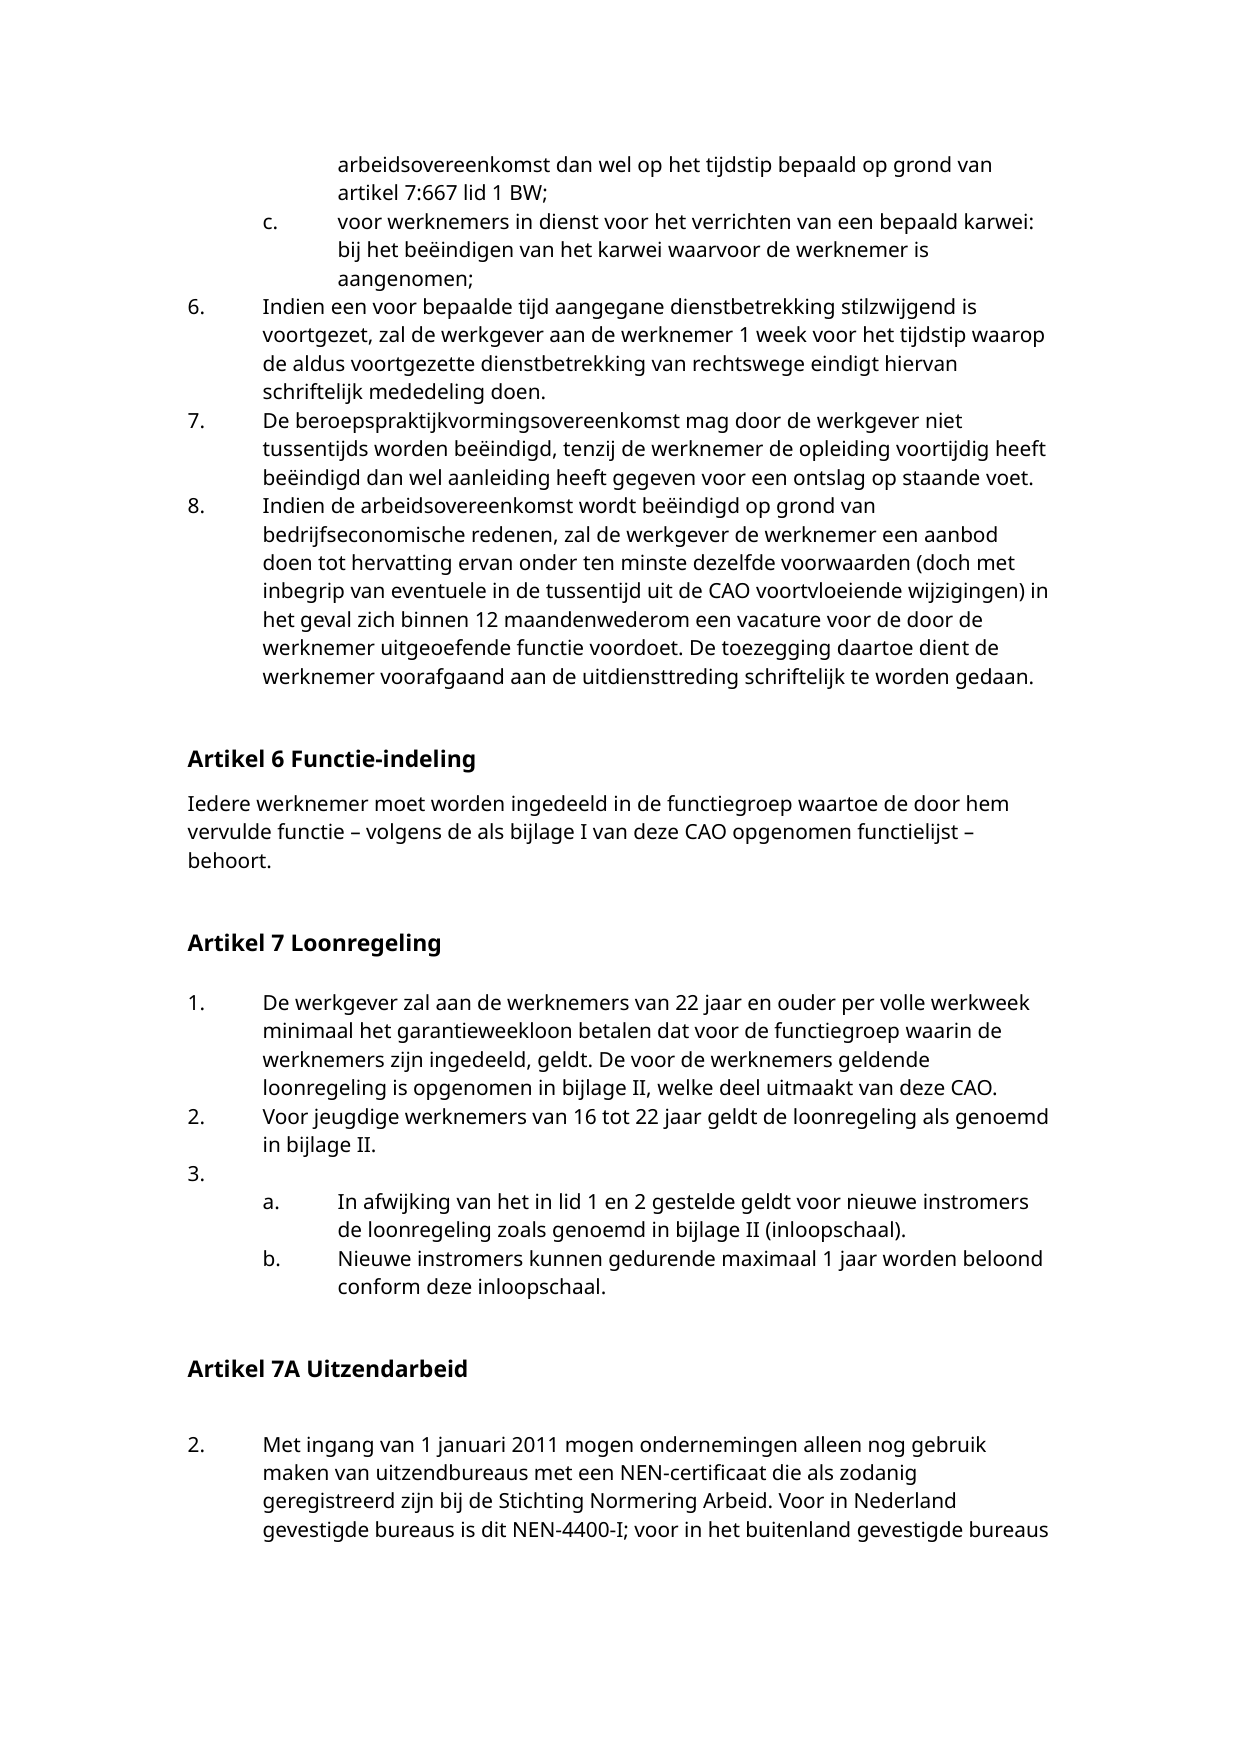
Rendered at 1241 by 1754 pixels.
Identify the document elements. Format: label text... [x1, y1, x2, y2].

subtitle Artikel 7A Uitzendarbeid [187, 1353, 1053, 1385]
text Iedere werknemer moet worden ingedeeld in de functiegroep waartoe de door hem vervulde functie – volgens de als bijlage I van deze CAO opgenomen functielijst – behoort. [187, 789, 1053, 874]
list De beroepspraktijkvormingsovereenkomst mag door de werkgever niet tussentijds worden beëindigd, tenzij de werknemer de opleiding voortijdig heeft beëindigd dan wel aanleiding heeft gegeven voor een ontslag op staande voet. [187, 406, 1053, 491]
list voor werknemers in dienst voor het verrichten van een bepaald karwei: bij het beëindigen van het karwei waarvoor de werknemer is aangenomen; [262, 207, 1053, 292]
list Met ingang van 1 januari 2011 mogen ondernemingen alleen nog gebruik maken van uitzendbureaus met een NEN-certificaat die als zodanig geregistreerd zijn bij de Stichting Normering Arbeid. Voor in Nederland gevestigde bureaus is dit NEN-4400-I; voor in het buitenland gevestigde bureaus [187, 1430, 1053, 1543]
list De werkgever zal aan de werknemers van 22 jaar en ouder per volle werkweek minimaal het garantieweekloon betalen dat voor de functiegroep waarin de werknemers zijn ingedeeld, geldt. De voor de werknemers geldende loonregeling is opgenomen in bijlage II, welke deel uitmaakt van deze CAO. [187, 988, 1053, 1102]
subtitle Artikel 7 Loonregeling [187, 927, 1053, 958]
list Indien de arbeidsovereenkomst wordt beëindigd op grond van bedrijfseconomische redenen, zal de werkgever de werknemer een aanbod doen tot hervatting ervan onder ten minste dezelfde voorwaarden (doch met inbegrip van eventuele in de tussentijd uit de CAO voortvloeiende wijzigingen) in het geval zich binnen 12 maandenwederom een vacature voor de door de werknemer uitgeoefende functie voordoet. De toezegging daartoe dient de werknemer voorafgaand aan de uitdiensttreding schriftelijk te worden gedaan. [187, 491, 1053, 690]
list In afwijking van het in lid 1 en 2 gestelde geldt voor nieuwe instromers de loonregeling zoals genoemd in bijlage II (inloopschaal). [262, 1187, 1053, 1244]
subtitle Artikel 6 Functie-indeling [187, 743, 1053, 774]
list Indien een voor bepaalde tijd aangegane dienstbetrekking stilzwijgend is voortgezet, zal de werkgever aan de werknemer 1 week voor het tijdstip waarop de aldus voortgezette dienstbetrekking van rechtswege eindigt hiervan schriftelijk mededeling doen. [187, 292, 1053, 406]
list arbeidsovereenkomst dan wel op het tijdstip bepaald op grond van artikel 7:667 lid 1 BW; [262, 150, 1053, 207]
list Voor jeugdige werknemers van 16 tot 22 jaar geldt de loonregeling als genoemd in bijlage II. [187, 1102, 1053, 1159]
list Nieuwe instromers kunnen gedurende maximaal 1 jaar worden beloond conform deze inloopschaal. [262, 1244, 1053, 1301]
